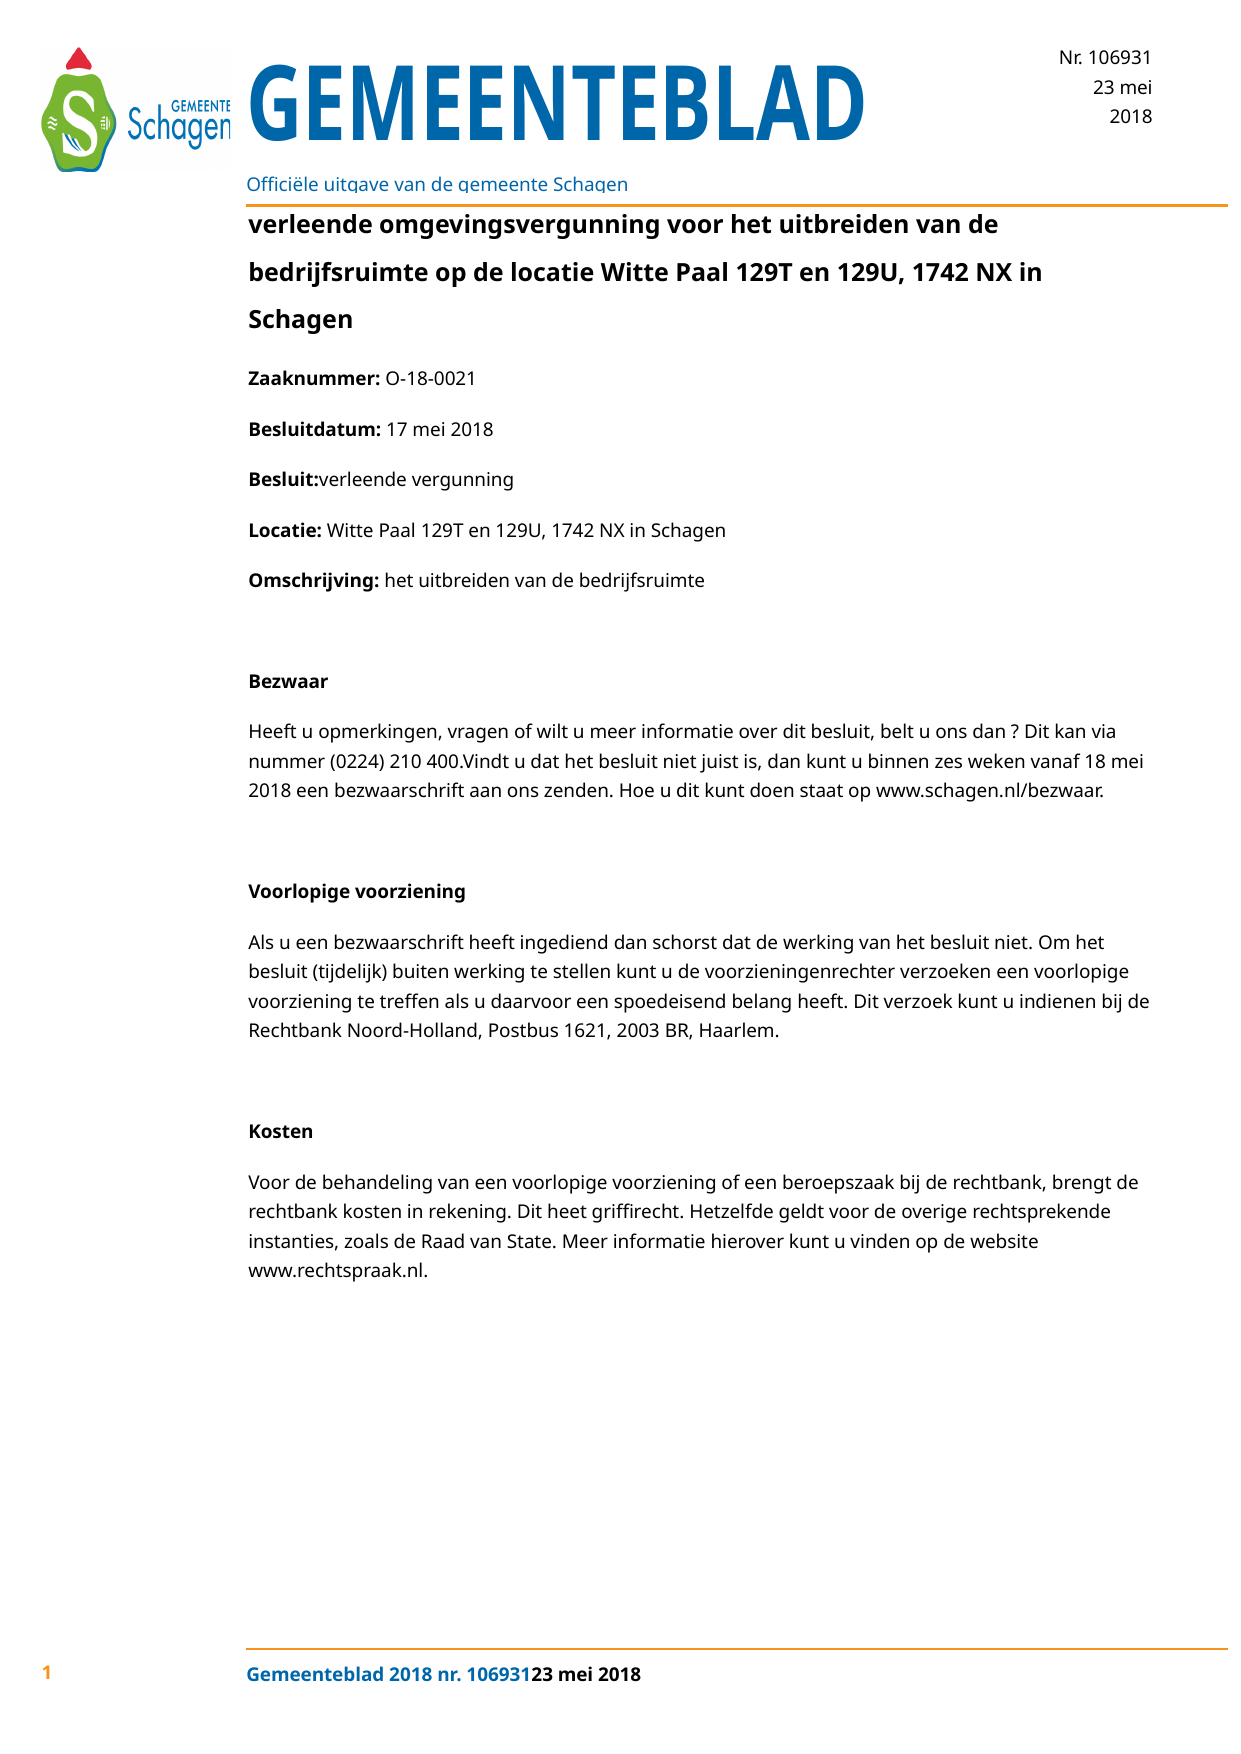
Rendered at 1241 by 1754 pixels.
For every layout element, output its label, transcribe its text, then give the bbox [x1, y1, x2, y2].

picture [41, 47, 231, 172]
text Besluit:verleende vergunning [248, 466, 1152, 492]
text Zaaknummer: O-18-0021 [248, 366, 1152, 391]
text Besluitdatum: 17 mei 2018 [248, 416, 1152, 442]
text Locatie: Witte Paal 129T en 129U, 1742 NX in Schagen [248, 517, 1152, 542]
text Omschrijving: het uitbreiden van de bedrijfsruimte [248, 567, 1152, 593]
text Als u een bezwaarschrift heeft ingediend dan schorst dat de werking van het besluit niet. Om het besluit (tijdelijk) buiten werking te stellen kunt u de voorzieningenrechter verzoeken een voorlopige voorziening te treffen als u daarvoor een spoedeisend belang heeft. Dit verzoek kunt u indienen bij de Rechtbank Noord-Holland, Postbus 1621, 2003 BR, Haarlem. [248, 929, 1152, 1043]
text Kosten [248, 1118, 1152, 1144]
text Voor de behandeling van een voorlopige voorziening of een beroepszaak bij de rechtbank, brengt de rechtbank kosten in rekening. Dit heet griffirecht. Hetzelfde geldt voor de overige rechtsprekende instanties, zoals de Raad van State. Meer informatie hierover kunt u vinden op de website www.rechtspraak.nl. [248, 1169, 1152, 1283]
text Voorlopige voorziening [248, 878, 1152, 904]
text verleende omgevingsvergunning voor het uitbreiden van de bedrijfsruimte op de locatie Witte Paal 129T en 129U, 1742 NX in Schagen [248, 207, 1152, 336]
text Bezwaar [248, 668, 1152, 694]
text Heeft u opmerkingen, vragen of wilt u meer informatie over dit besluit, belt u ons dan ? Dit kan via nummer (0224) 210 400.Vindt u dat het besluit niet juist is, dan kunt u binnen zes weken vanaf 18 mei 2018 een bezwaarschrift aan ons zenden. Hoe u dit kunt doen staat op www.schagen.nl/bezwaar. [248, 718, 1152, 803]
